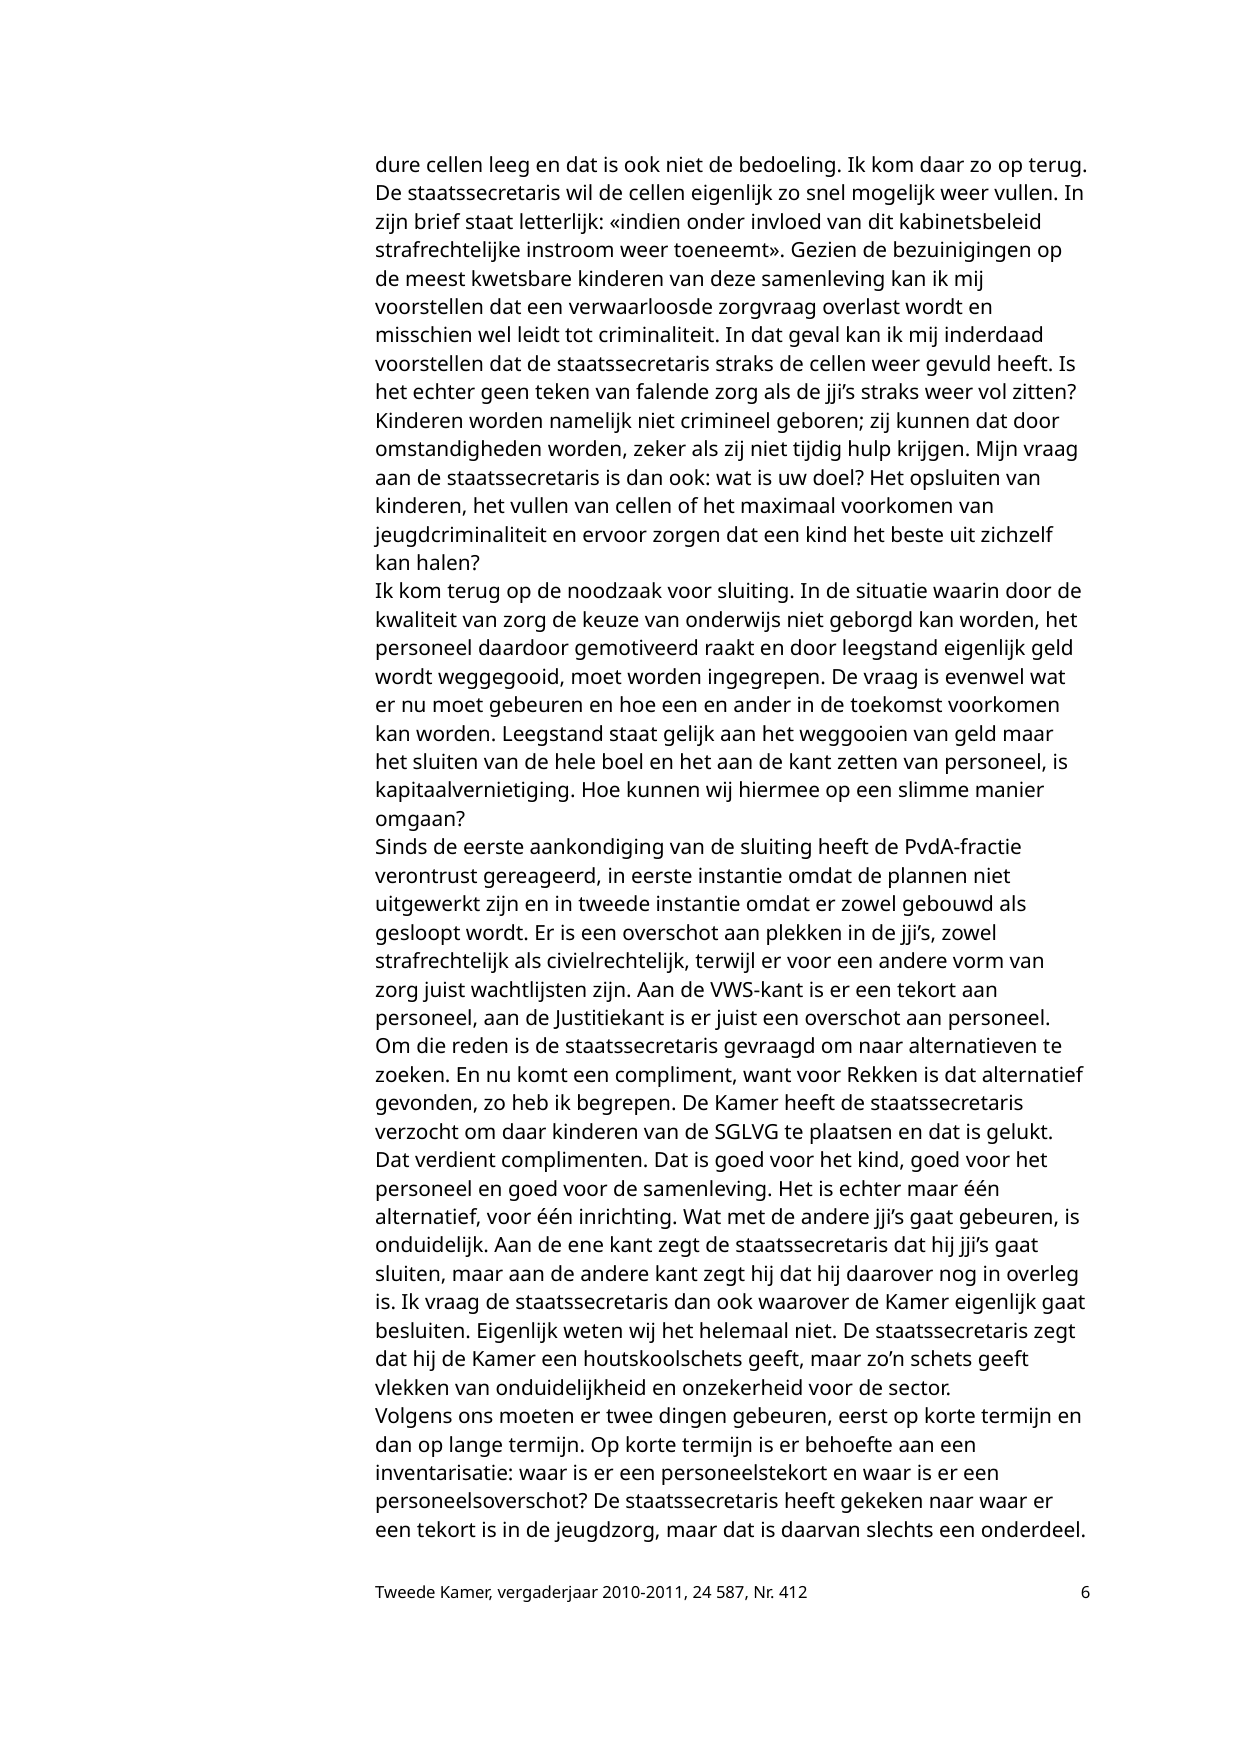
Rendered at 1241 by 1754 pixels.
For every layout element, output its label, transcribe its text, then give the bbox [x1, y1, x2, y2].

text Volgens ons moeten er twee dingen gebeuren, eerst op korte termijn en dan op lange termijn. Op korte termijn is er behoefte aan een inventarisatie: waar is er een personeelstekort en waar is er een personeelsoverschot? De staatssecretaris heeft gekeken naar waar er een tekort is in de jeugdzorg, maar dat is daarvan slechts een onderdeel. [375, 1401, 1090, 1543]
text Ik kom terug op de noodzaak voor sluiting. In de situatie waarin door de kwaliteit van zorg de keuze van onderwijs niet geborgd kan worden, het personeel daardoor gemotiveerd raakt en door leegstand eigenlijk geld wordt weggegooid, moet worden ingegrepen. De vraag is evenwel wat er nu moet gebeuren en hoe een en ander in de toekomst voorkomen kan worden. Leegstand staat gelijk aan het weggooien van geld maar het sluiten van de hele boel en het aan de kant zetten van personeel, is kapitaalvernietiging. Hoe kunnen wij hiermee op een slimme manier omgaan? [375, 577, 1090, 832]
text dure cellen leeg en dat is ook niet de bedoeling. Ik kom daar zo op terug. [375, 150, 1090, 178]
text De staatssecretaris wil de cellen eigenlijk zo snel mogelijk weer vullen. In zijn brief staat letterlijk: «indien onder invloed van dit kabinetsbeleid strafrechtelijke instroom weer toeneemt». Gezien de bezuinigingen op de meest kwetsbare kinderen van deze samenleving kan ik mij voorstellen dat een verwaarloosde zorgvraag overlast wordt en misschien wel leidt tot criminaliteit. In dat geval kan ik mij inderdaad voorstellen dat de staatssecretaris straks de cellen weer gevuld heeft. Is het echter geen teken van falende zorg als de jji’s straks weer vol zitten? Kinderen worden namelijk niet crimineel geboren; zij kunnen dat door omstandigheden worden, zeker als zij niet tijdig hulp krijgen. Mijn vraag aan de staatssecretaris is dan ook: wat is uw doel? Het opsluiten van kinderen, het vullen van cellen of het maximaal voorkomen van jeugdcriminaliteit en ervoor zorgen dat een kind het beste uit zichzelf kan halen? [375, 178, 1090, 577]
text Sinds de eerste aankondiging van de sluiting heeft de PvdA-fractie verontrust gereageerd, in eerste instantie omdat de plannen niet uitgewerkt zijn en in tweede instantie omdat er zowel gebouwd als gesloopt wordt. Er is een overschot aan plekken in de jji’s, zowel strafrechtelijk als civielrechtelijk, terwijl er voor een andere vorm van zorg juist wachtlijsten zijn. Aan de VWS-kant is er een tekort aan personeel, aan de Justitiekant is er juist een overschot aan personeel. Om die reden is de staatssecretaris gevraagd om naar alternatieven te zoeken. En nu komt een compliment, want voor Rekken is dat alternatief gevonden, zo heb ik begrepen. De Kamer heeft de staatssecretaris verzocht om daar kinderen van de SGLVG te plaatsen en dat is gelukt. Dat verdient complimenten. Dat is goed voor het kind, goed voor het personeel en goed voor de samenleving. Het is echter maar één alternatief, voor één inrichting. Wat met de andere jji’s gaat gebeuren, is onduidelijk. Aan de ene kant zegt de staatssecretaris dat hij jji’s gaat sluiten, maar aan de andere kant zegt hij dat hij daarover nog in overleg is. Ik vraag de staatssecretaris dan ook waarover de Kamer eigenlijk gaat besluiten. Eigenlijk weten wij het helemaal niet. De staatssecretaris zegt dat hij de Kamer een houtskoolschets geeft, maar zo’n schets geeft vlekken van onduidelijkheid en onzekerheid voor de sector. [375, 832, 1090, 1401]
